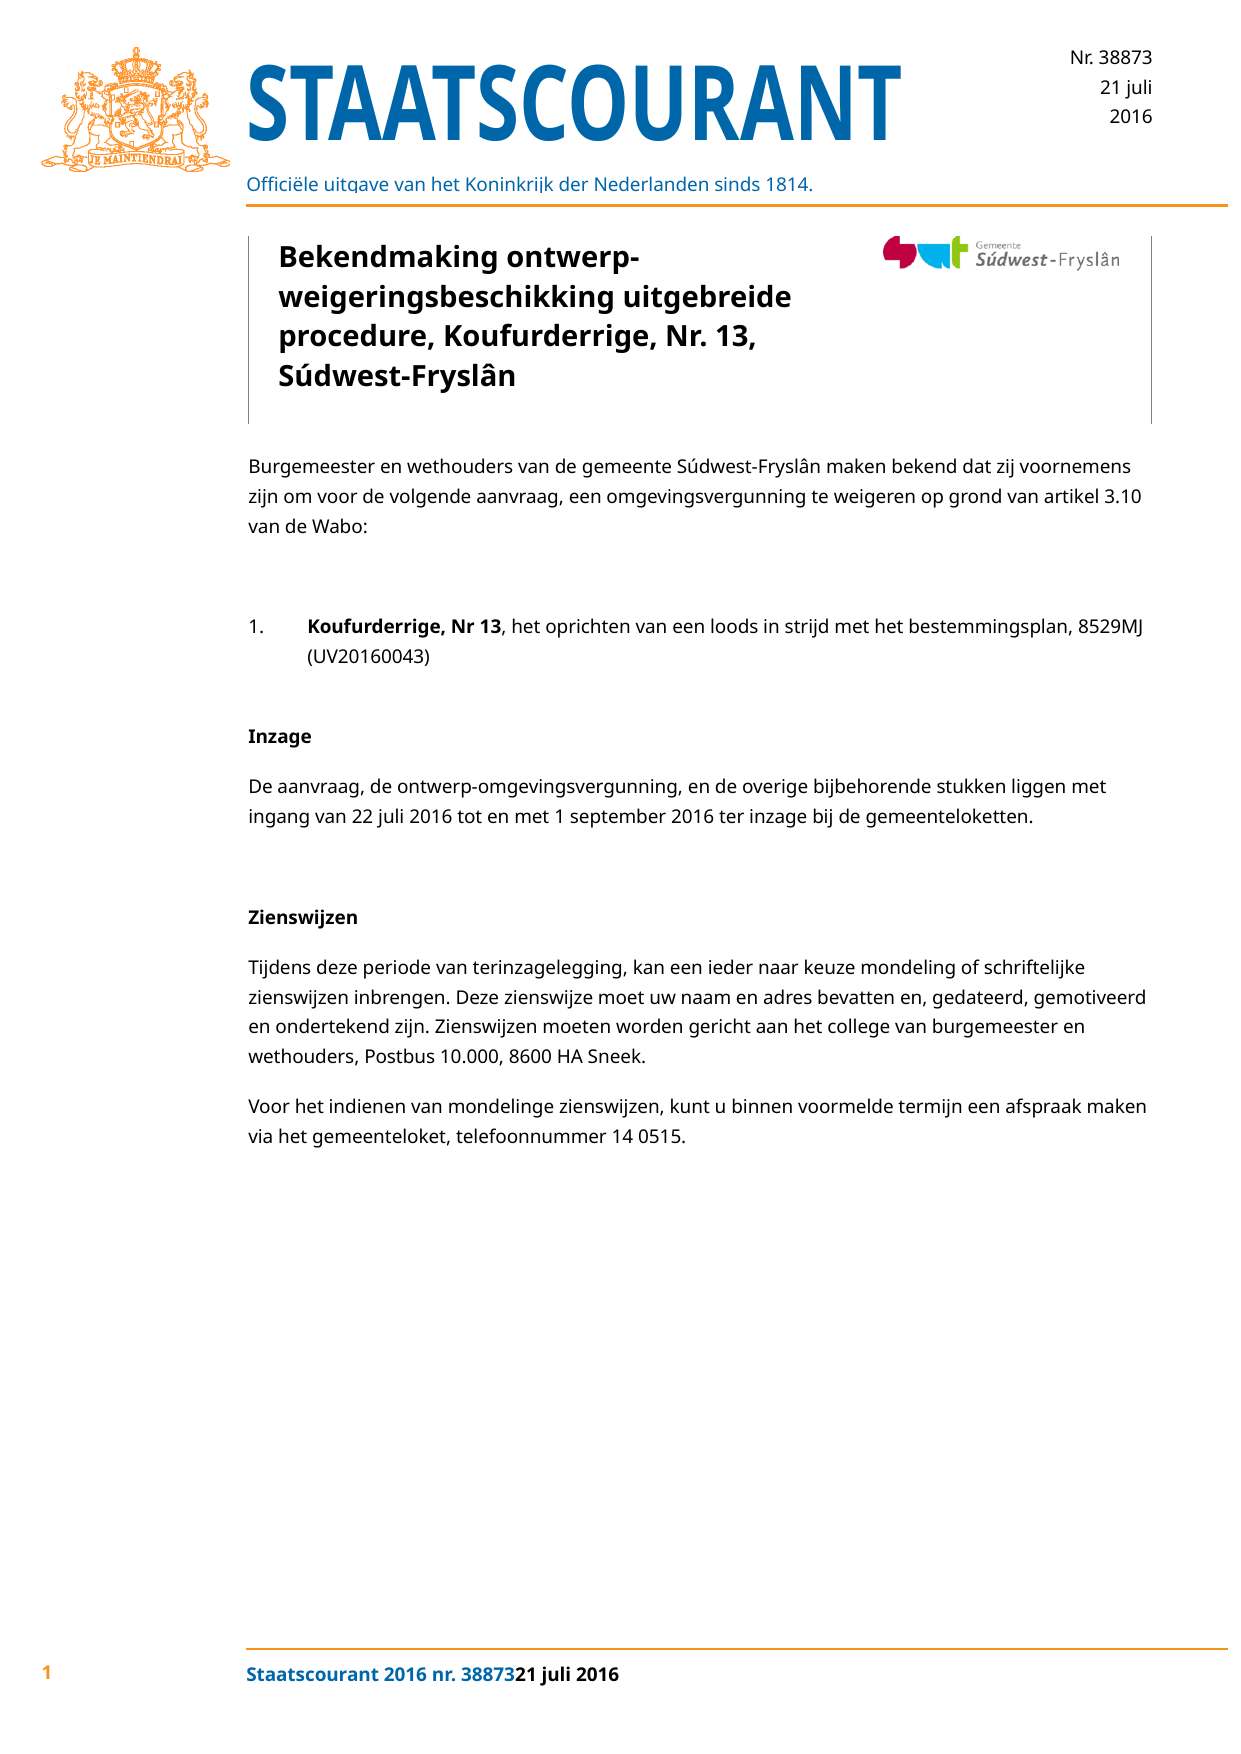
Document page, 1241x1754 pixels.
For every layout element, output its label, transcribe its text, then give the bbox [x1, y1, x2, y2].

text Tijdens deze periode van terinzagelegging, kan een ieder naar keuze mondeling of schriftelijke zienswijzen inbrengen. Deze zienswijze moet uw naam en adres bevatten en, gedateerd, gemotiveerd en ondertekend zijn. Zienswijzen moeten worden gericht aan het college van burgemeester en wethouders, Postbus 10.000, 8600 HA Sneek. [248, 954, 1152, 1069]
list Koufurderrige, Nr 13, het oprichten van een loods in strijd met het bestemmingsplan, 8529MJ (UV20160043) [248, 614, 1152, 669]
text Zienswijzen [248, 904, 1152, 930]
text Burgemeester en wethouders van de gemeente Súdwest-Fryslân maken bekend dat zij voornemens zijn om voor de volgende aanvraag, een omgevingsvergunning te weigeren op grond van artikel 3.10 van de Wabo: [248, 454, 1152, 538]
picture [41, 47, 231, 172]
text De aanvraag, de ontwerp-omgevingsvergunning, en de overige bijbehorende stukken liggen met ingang van 22 juli 2016 tot en met 1 september 2016 ter inzage bij de gemeenteloketten. [248, 774, 1152, 829]
table_header Bekendmaking ontwerp-weigeringsbeschikking uitgebreide procedure, Koufurderrige, Nr. 13, Súdwest-Fryslân [249, 236, 850, 424]
table_header [850, 236, 1151, 424]
text Voor het indienen van mondelinge zienswijzen, kunt u binnen voormelde termijn een afspraak maken via het gemeenteloket, telefoonnummer 14 0515. [248, 1094, 1152, 1149]
text Inzage [248, 723, 1152, 749]
picture [882, 236, 1119, 272]
